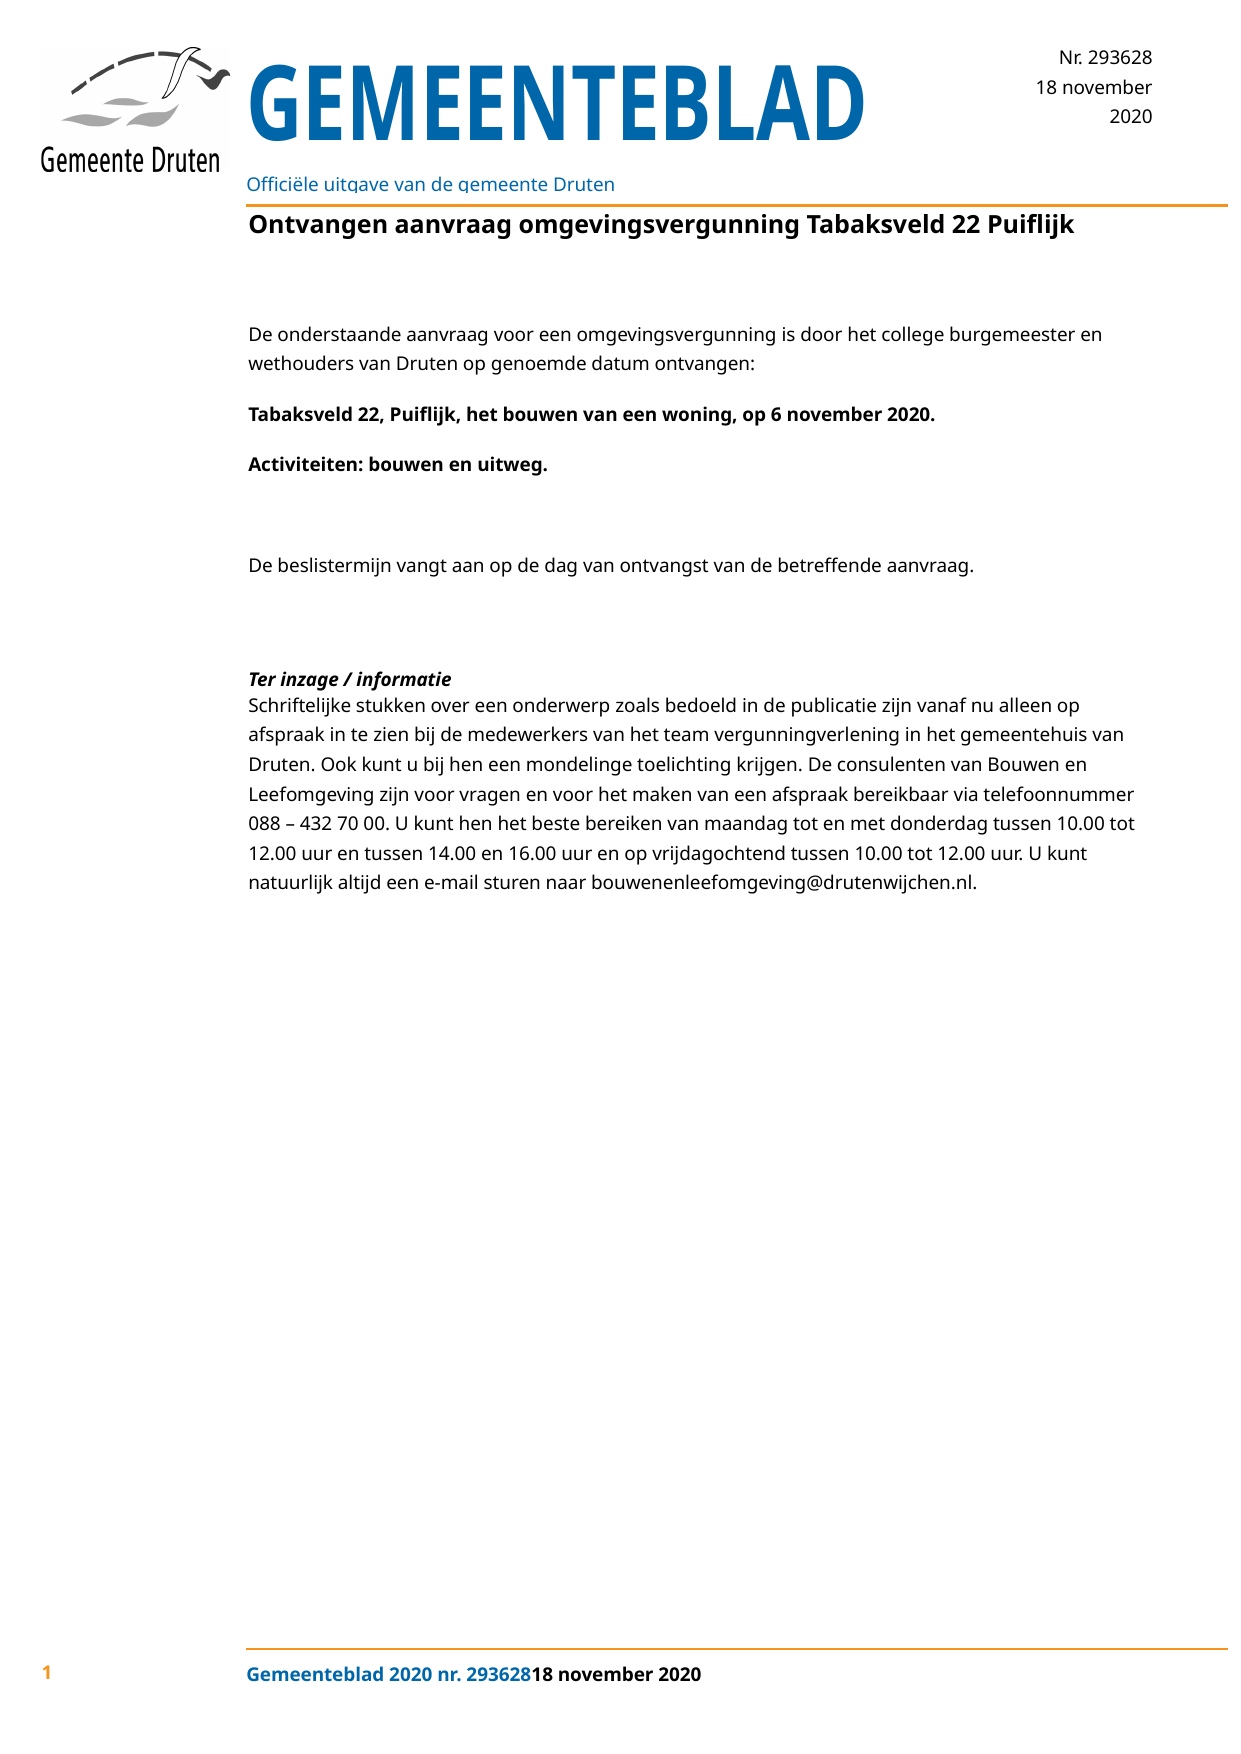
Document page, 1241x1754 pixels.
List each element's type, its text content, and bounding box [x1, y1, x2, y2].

text Tabaksveld 22, Puiflijk, het bouwen van een woning, op 6 november 2020. [248, 401, 1152, 426]
picture [41, 47, 231, 172]
text De onderstaande aanvraag voor een omgevingsvergunning is door het college burgemeester en wethouders van Druten op genoemde datum ontvangen: [248, 321, 1152, 376]
text De beslistermijn vangt aan op de dag van ontvangst van de betreffende aanvraag. [248, 552, 1152, 578]
text Ontvangen aanvraag omgevingsvergunning Tabaksveld 22 Puiflijk [248, 207, 1152, 241]
text Ter inzage / informatie [248, 666, 1152, 692]
text Activiteiten: bouwen en uitweg. [248, 451, 1152, 477]
text Schriftelijke stukken over een onderwerp zoals bedoeld in de publicatie zijn vanaf nu alleen op afspraak in te zien bij de medewerkers van het team vergunningverlening in het gemeentehuis van Druten. Ook kunt u bij hen een mondelinge toelichting krijgen. De consulenten van Bouwen en Leefomgeving zijn voor vragen en voor het maken van een afspraak bereikbaar via telefoonnummer 088 – 432 70 00. U kunt hen het beste bereiken van maandag tot en met donderdag tussen 10.00 tot 12.00 uur en tussen 14.00 en 16.00 uur en op vrijdagochtend tussen 10.00 tot 12.00 uur. U kunt natuurlijk altijd een e-mail sturen naar bouwenenleefomgeving@drutenwijchen.nl. [248, 692, 1152, 895]
